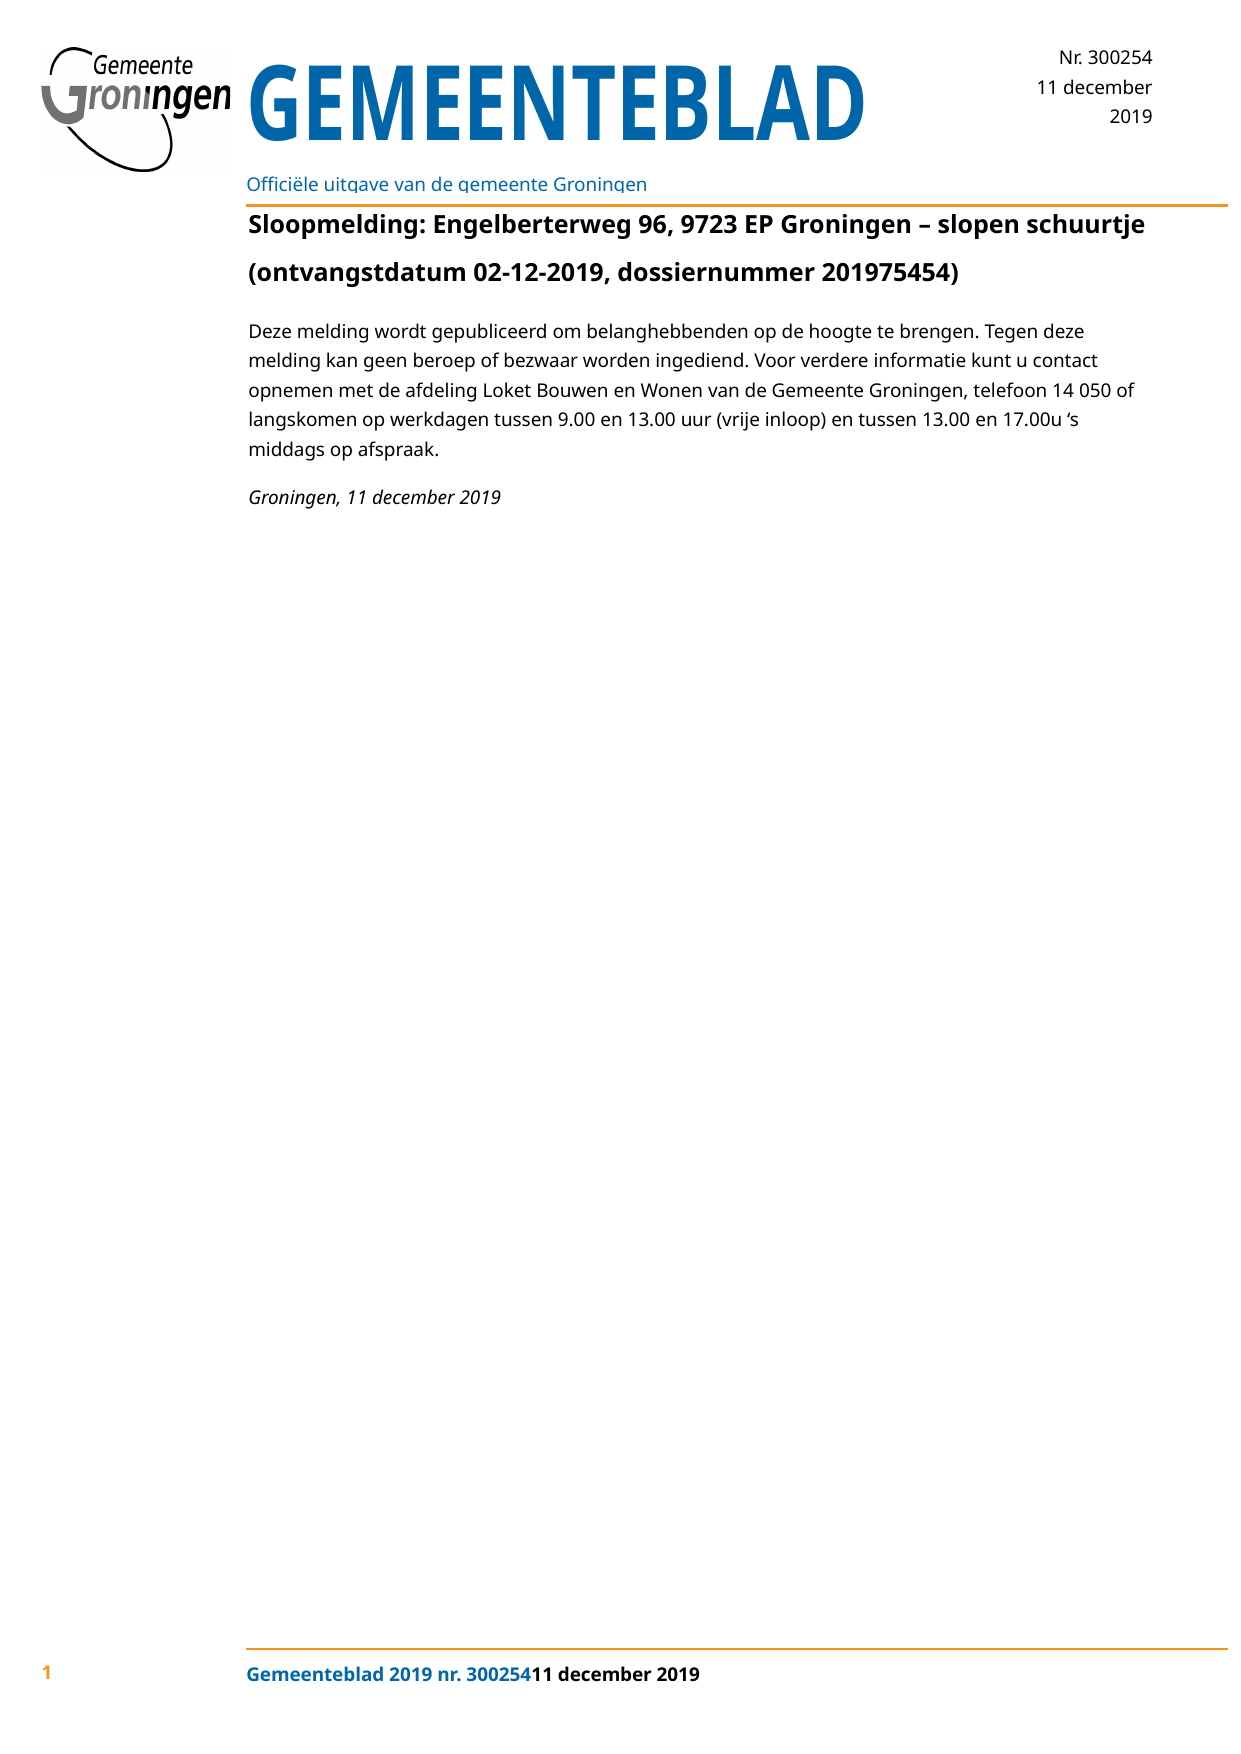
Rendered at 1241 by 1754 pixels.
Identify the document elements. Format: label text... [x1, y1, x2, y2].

text Deze melding wordt gepubliceerd om belanghebbenden op de hoogte te brengen. Tegen deze melding kan geen beroep of bezwaar worden ingediend. Voor verdere informatie kunt u contact opnemen met de afdeling Loket Bouwen en Wonen van de Gemeente Groningen, telefoon 14 050 of langskomen op werkdagen tussen 9.00 en 13.00 uur (vrije inloop) en tussen 13.00 en 17.00u ‘s middags op afspraak. [248, 318, 1152, 462]
picture [41, 47, 231, 172]
text Groningen, 11 december 2019 [248, 484, 1152, 510]
text Sloopmelding: Engelberterweg 96, 9723 EP Groningen – slopen schuurtje (ontvangstdatum 02-12-2019, dossiernummer 201975454) [248, 207, 1152, 288]
